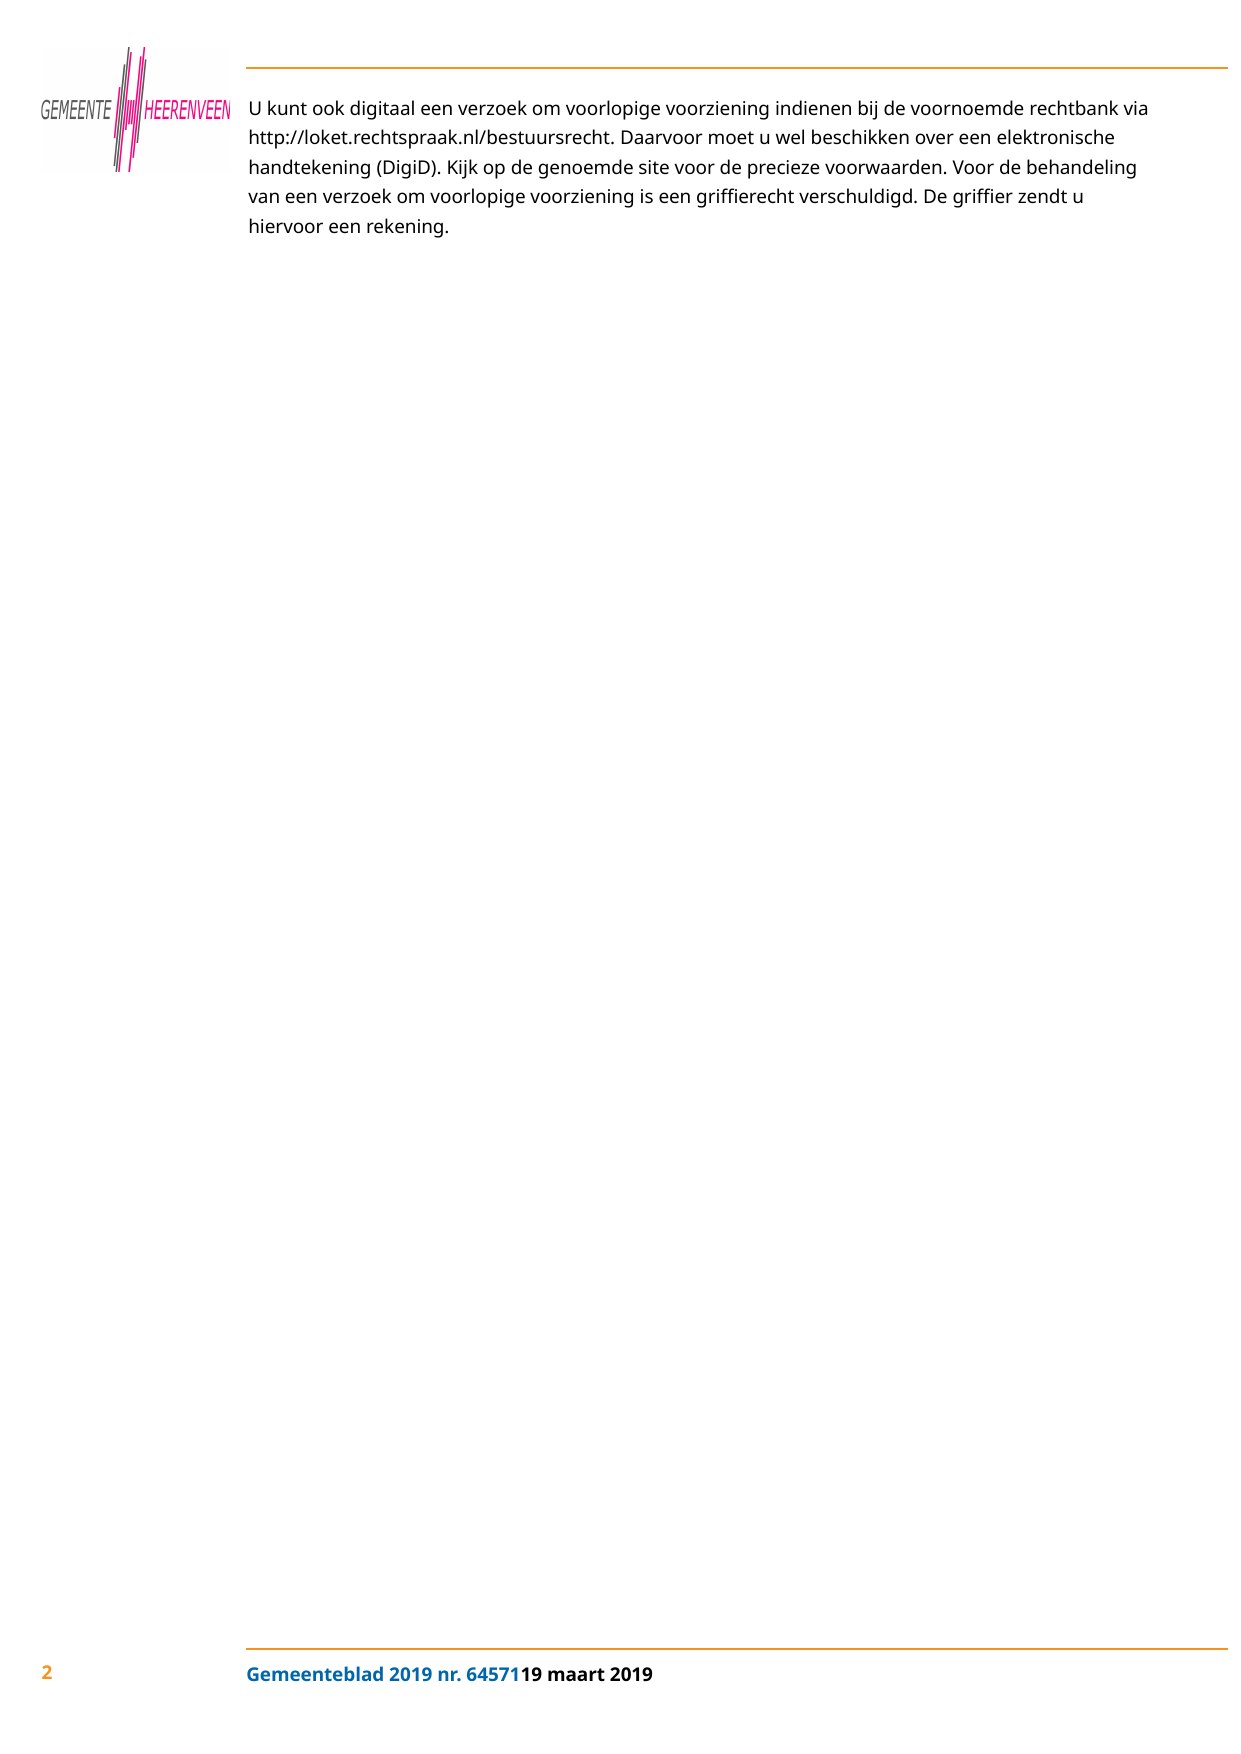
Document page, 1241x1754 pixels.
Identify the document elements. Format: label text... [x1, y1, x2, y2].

picture [41, 47, 231, 172]
text U kunt ook digitaal een verzoek om voorlopige voorziening indienen bij de voornoemde rechtbank via http://loket.rechtspraak.nl/bestuursrecht. Daarvoor moet u wel beschikken over een elektronische handtekening (DigiD). Kijk op de genoemde site voor de precieze voorwaarden. Voor de behandeling van een verzoek om voorlopige voorziening is een griffierecht verschuldigd. De griffier zendt u hiervoor een rekening. [248, 95, 1152, 239]
